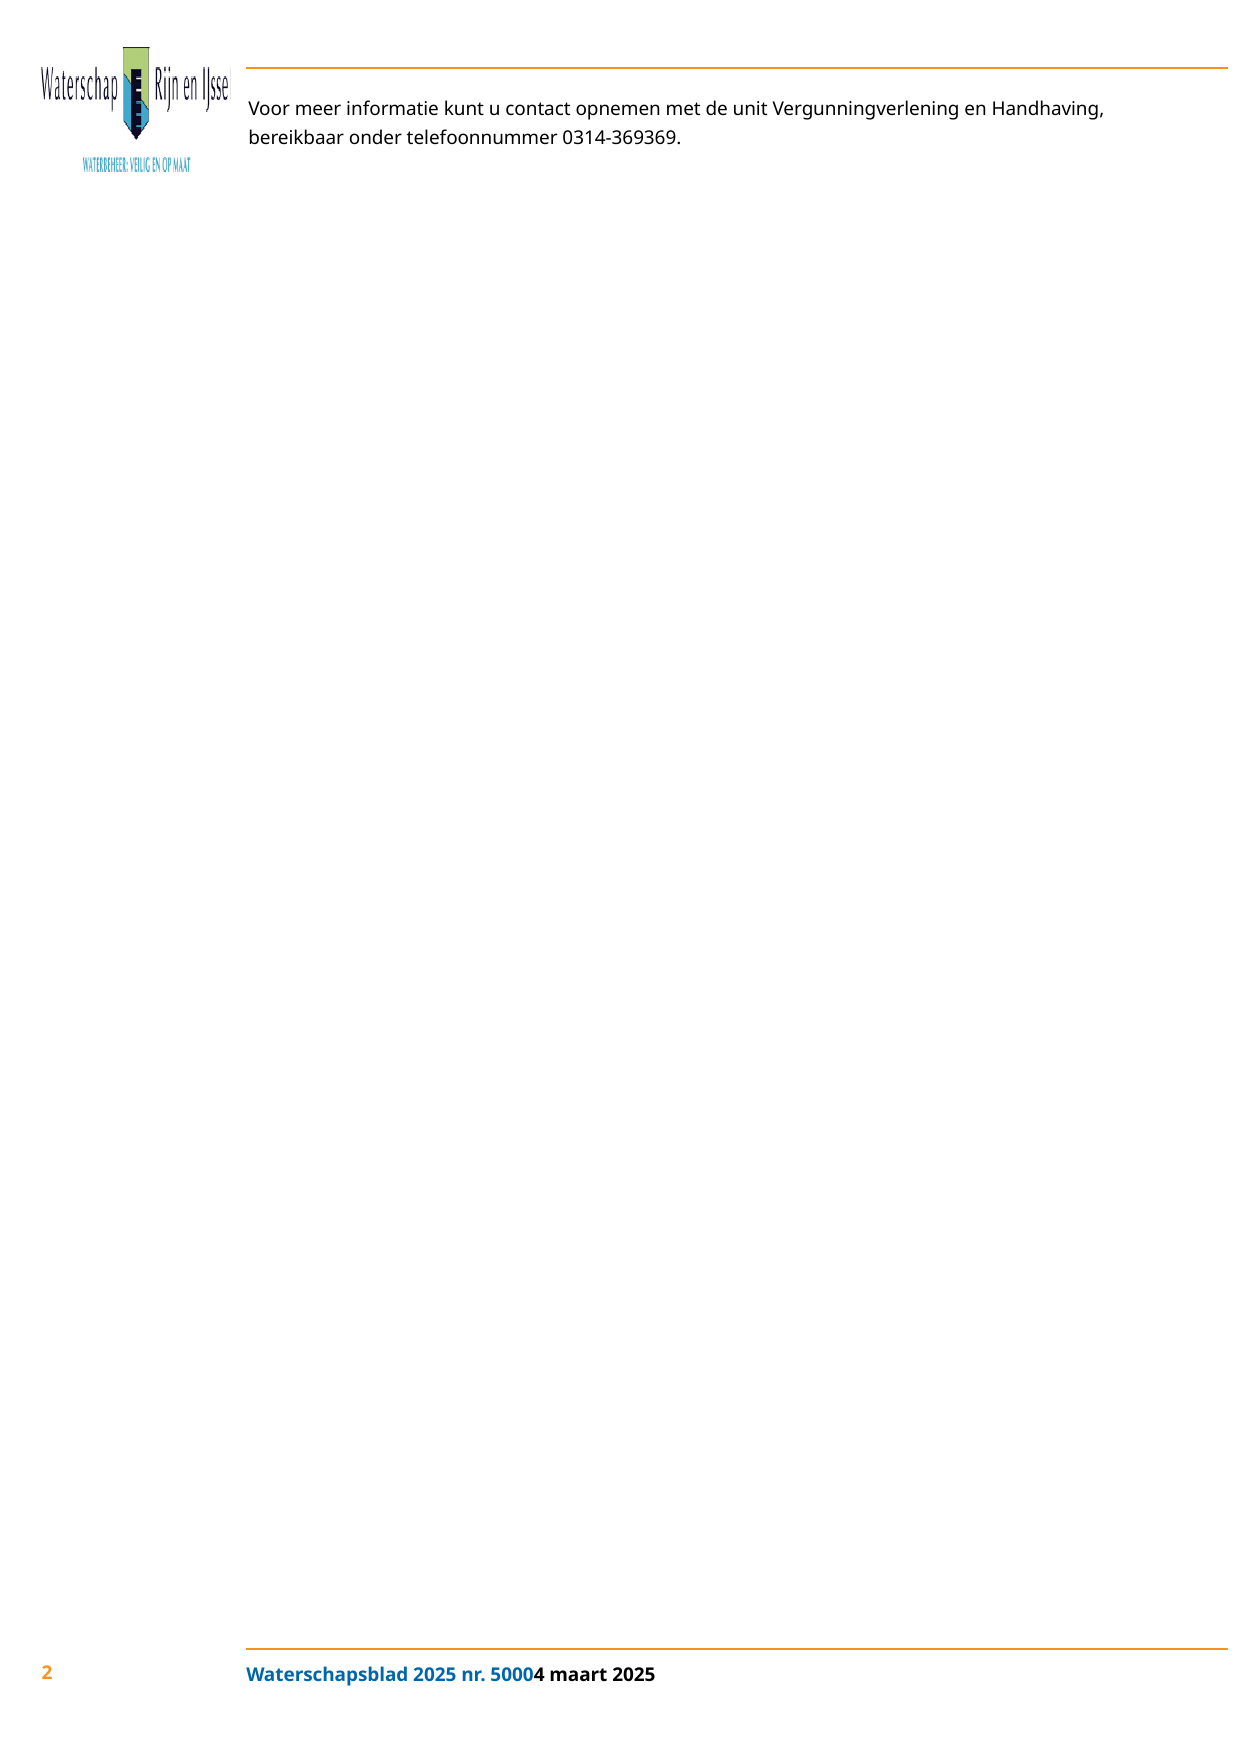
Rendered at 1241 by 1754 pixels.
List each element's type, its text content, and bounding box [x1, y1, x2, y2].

text Voor meer informatie kunt u contact opnemen met de unit Vergunningverlening en Handhaving, bereikbaar onder telefoonnummer 0314-369369. [248, 95, 1152, 150]
picture [41, 47, 231, 172]
